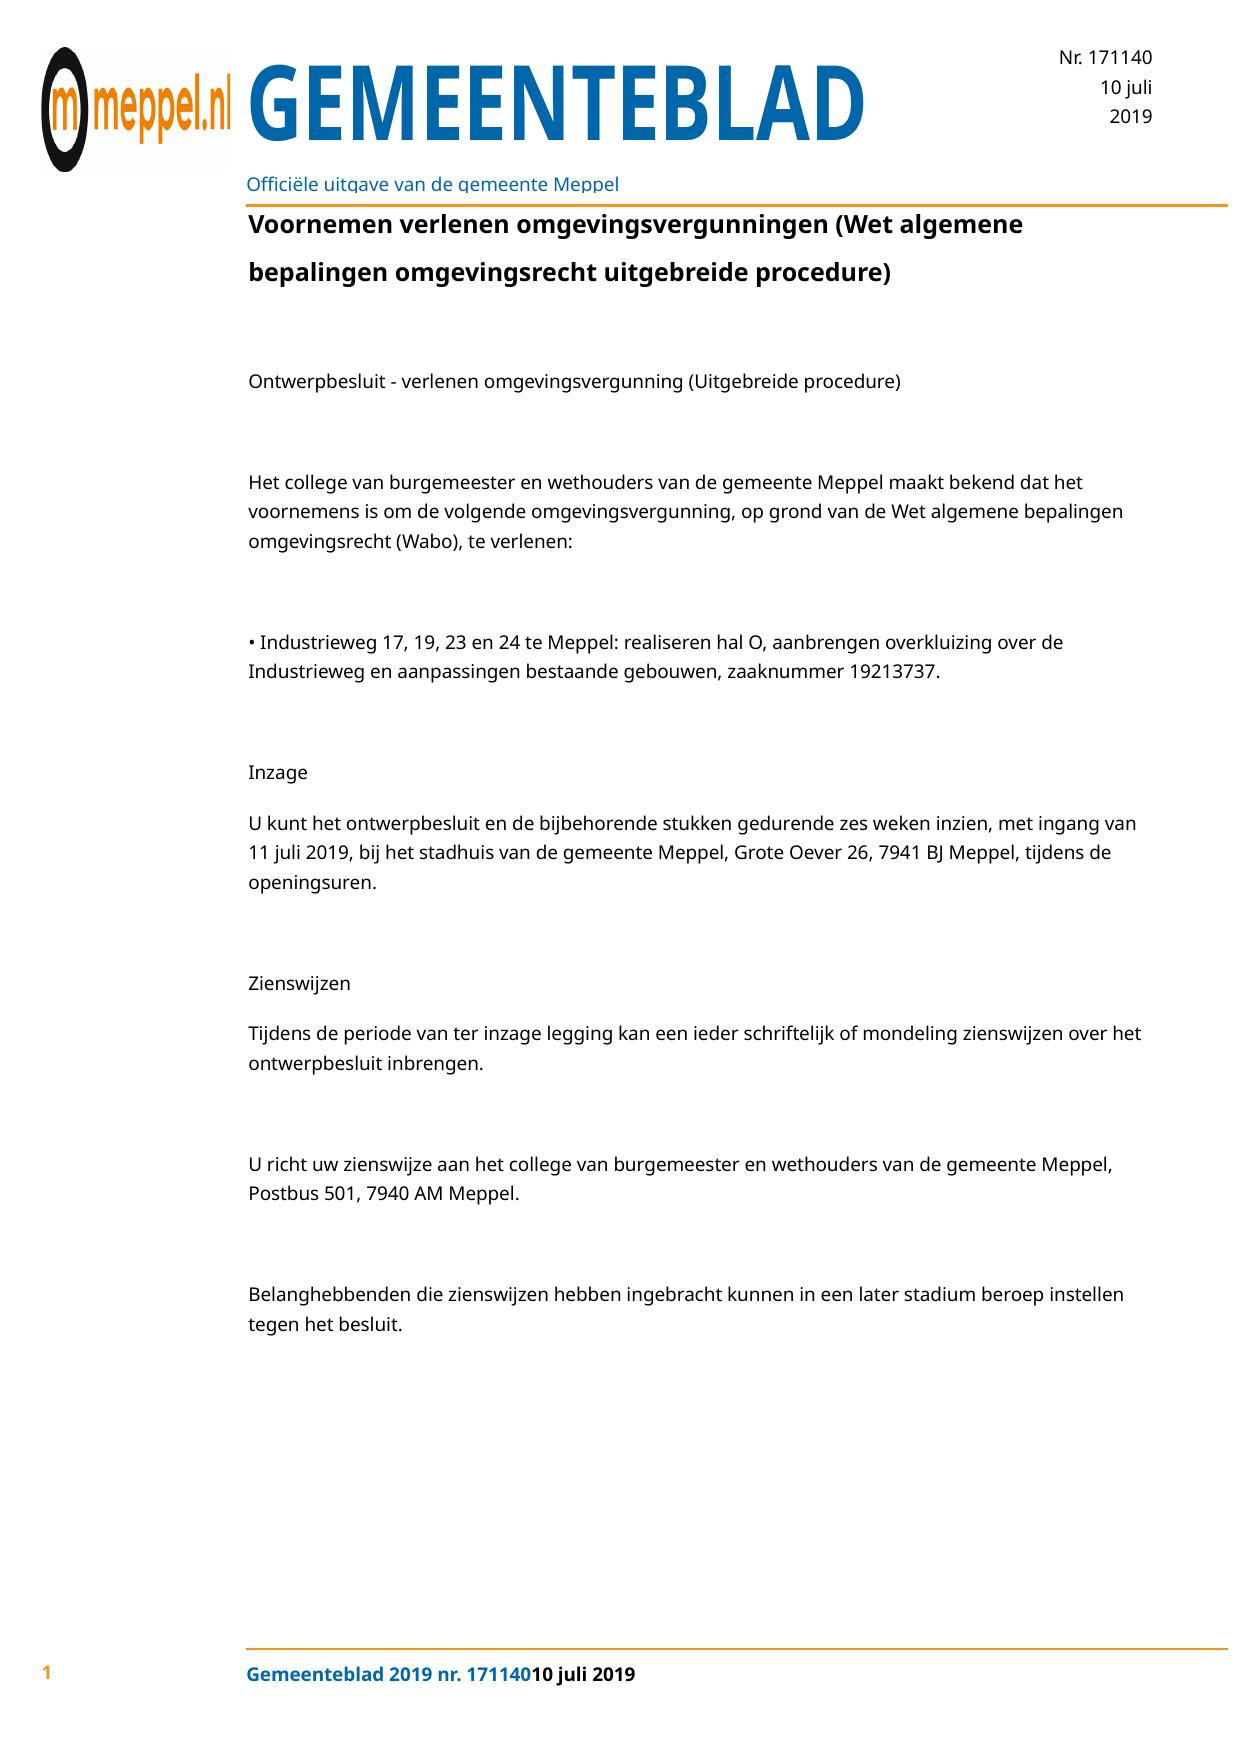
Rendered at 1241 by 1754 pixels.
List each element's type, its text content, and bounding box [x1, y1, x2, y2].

text U kunt het ontwerpbesluit en de bijbehorende stukken gedurende zes weken inzien, met ingang van 11 juli 2019, bij het stadhuis van de gemeente Meppel, Grote Oever 26, 7941 BJ Meppel, tijdens de openingsuren. [248, 810, 1152, 895]
text Belanghebbenden die zienswijzen hebben ingebracht kunnen in een later stadium beroep instellen tegen het besluit. [248, 1281, 1152, 1337]
text Voornemen verlenen omgevingsvergunningen (Wet algemene bepalingen omgevingsrecht uitgebreide procedure) [248, 207, 1152, 288]
text Tijdens de periode van ter inzage legging kan een ieder schriftelijk of mondeling zienswijzen over het ontwerpbesluit inbrengen. [248, 1020, 1152, 1076]
text U richt uw zienswijze aan het college van burgemeester en wethouders van de gemeente Meppel, Postbus 501, 7940 AM Meppel. [248, 1151, 1152, 1206]
picture [41, 47, 231, 172]
text Ontwerpbesluit - verlenen omgevingsvergunning (Uitgebreide procedure) [248, 368, 1152, 394]
text Inzage [248, 759, 1152, 785]
text Zienswijzen [248, 970, 1152, 996]
text • Industrieweg 17, 19, 23 en 24 te Meppel: realiseren hal O, aanbrengen overkluizing over de Industrieweg en aanpassingen bestaande gebouwen, zaaknummer 19213737. [248, 629, 1152, 684]
text Het college van burgemeester en wethouders van de gemeente Meppel maakt bekend dat het voornemens is om de volgende omgevingsvergunning, op grond van de Wet algemene bepalingen omgevingsrecht (Wabo), te verlenen: [248, 469, 1152, 554]
